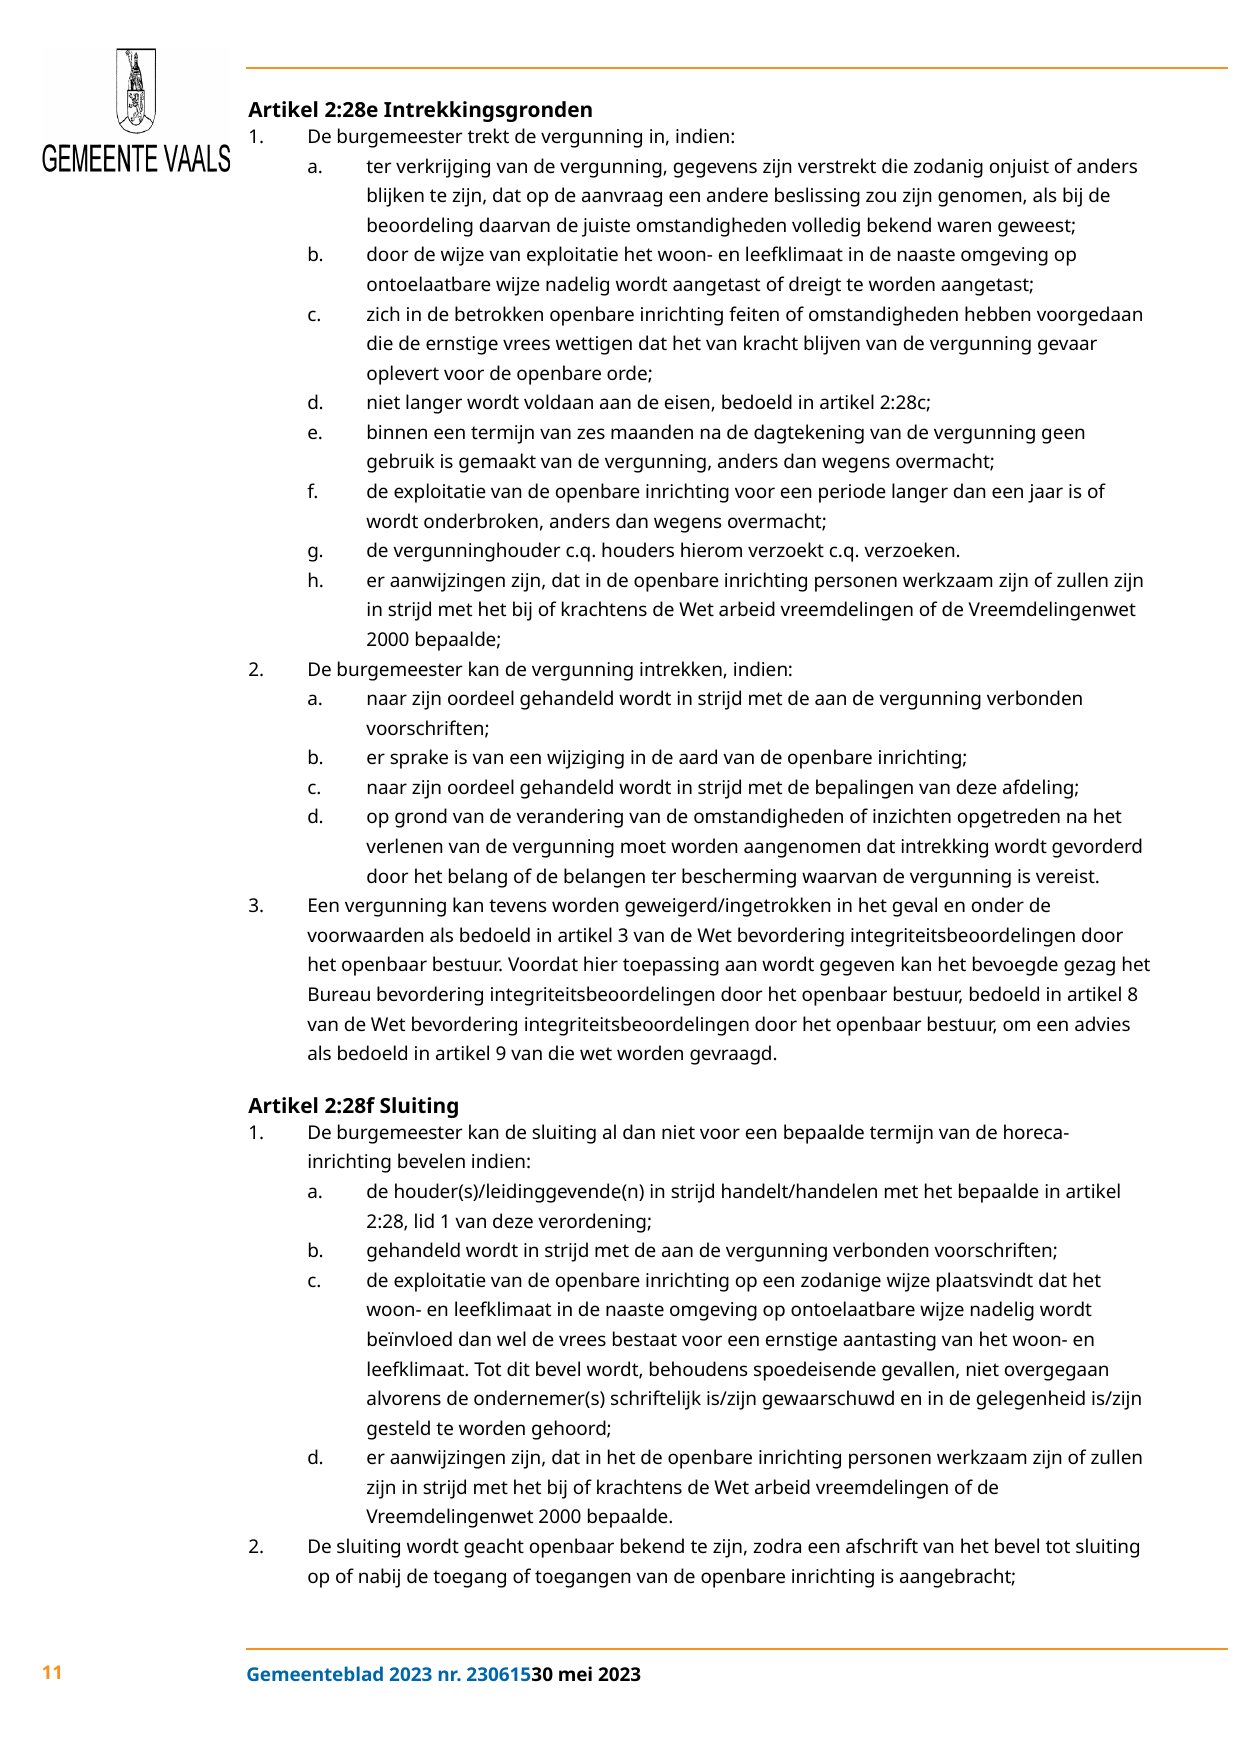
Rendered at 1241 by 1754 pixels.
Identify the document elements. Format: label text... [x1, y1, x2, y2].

list gehandeld wordt in strijd met de aan de vergunning verbonden voorschriften; [307, 1237, 1152, 1263]
list zich in de betrokken openbare inrichting feiten of omstandigheden hebben voorgedaan die de ernstige vrees wettigen dat het van kracht blijven van de vergunning gevaar oplevert voor de openbare orde; [307, 301, 1152, 386]
list de exploitatie van de openbare inrichting op een zodanige wijze plaatsvindt dat het woon- en leefklimaat in de naaste omgeving op ontoelaatbare wijze nadelig wordt beïnvloed dan wel de vrees bestaat voor een ernstige aantasting van het woon- en leefklimaat. Tot dit bevel wordt, behoudens spoedeisende gevallen, niet overgegaan alvorens de ondernemer(s) schriftelijk is/zijn gewaarschuwd en in de gelegenheid is/zijn gesteld te worden gehoord; [307, 1267, 1152, 1441]
list er sprake is van een wijziging in de aard van de openbare inrichting; [307, 744, 1152, 770]
text Artikel 2:28f Sluiting [248, 1091, 1152, 1119]
list Een vergunning kan tevens worden geweigerd/ingetrokken in het geval en onder de voorwaarden als bedoeld in artikel 3 van de Wet bevordering integriteitsbeoordelingen door het openbaar bestuur. Voordat hier toepassing aan wordt gegeven kan het bevoegde gezag het Bureau bevordering integriteitsbeoordelingen door het openbaar bestuur, bedoeld in artikel 8 van de Wet bevordering integriteitsbeoordelingen door het openbaar bestuur, om een advies als bedoeld in artikel 9 van die wet worden gevraagd. [248, 892, 1152, 1066]
list op grond van de verandering van de omstandigheden of inzichten opgetreden na het verlenen van de vergunning moet worden aangenomen dat intrekking wordt gevorderd door het belang of de belangen ter bescherming waarvan de vergunning is vereist. [307, 804, 1152, 888]
list naar zijn oordeel gehandeld wordt in strijd met de aan de vergunning verbonden voorschriften; [307, 685, 1152, 741]
list door de wijze van exploitatie het woon- en leefklimaat in de naaste omgeving op ontoelaatbare wijze nadelig wordt aangetast of dreigt te worden aangetast; [307, 242, 1152, 297]
text Artikel 2:28e Intrekkingsgronden [248, 95, 1152, 123]
list er aanwijzingen zijn, dat in de openbare inrichting personen werkzaam zijn of zullen zijn in strijd met het bij of krachtens de Wet arbeid vreemdelingen of de Vreemdelingenwet 2000 bepaalde; [307, 567, 1152, 652]
picture [41, 47, 231, 172]
list De burgemeester kan de vergunning intrekken, indien: [248, 656, 1152, 681]
list niet langer wordt voldaan aan de eisen, bedoeld in artikel 2:28c; [307, 389, 1152, 415]
list er aanwijzingen zijn, dat in het de openbare inrichting personen werkzaam zijn of zullen zijn in strijd met het bij of krachtens de Wet arbeid vreemdelingen of de Vreemdelingenwet 2000 bepaalde. [307, 1444, 1152, 1529]
list de vergunninghouder c.q. houders hierom verzoekt c.q. verzoeken. [307, 537, 1152, 563]
list naar zijn oordeel gehandeld wordt in strijd met de bepalingen van deze afdeling; [307, 774, 1152, 800]
list De sluiting wordt geacht openbaar bekend te zijn, zodra een afschrift van het bevel tot sluiting op of nabij de toegang of toegangen van de openbare inrichting is aangebracht; [248, 1533, 1152, 1589]
list ter verkrijging van de vergunning, gegevens zijn verstrekt die zodanig onjuist of anders blijken te zijn, dat op de aanvraag een andere beslissing zou zijn genomen, als bij de beoordeling daarvan de juiste omstandigheden volledig bekend waren geweest; [307, 153, 1152, 238]
list binnen een termijn van zes maanden na de dagtekening van de vergunning geen gebruik is gemaakt van de vergunning, anders dan wegens overmacht; [307, 419, 1152, 474]
list de houder(s)/leidinggevende(n) in strijd handelt/handelen met het bepaalde in artikel 2:28, lid 1 van deze verordening; [307, 1178, 1152, 1234]
list De burgemeester trekt de vergunning in, indien: [248, 123, 1152, 149]
list De burgemeester kan de sluiting al dan niet voor een bepaalde termijn van de horeca-inrichting bevelen indien: [248, 1119, 1152, 1174]
list de exploitatie van de openbare inrichting voor een periode langer dan een jaar is of wordt onderbroken, anders dan wegens overmacht; [307, 478, 1152, 533]
